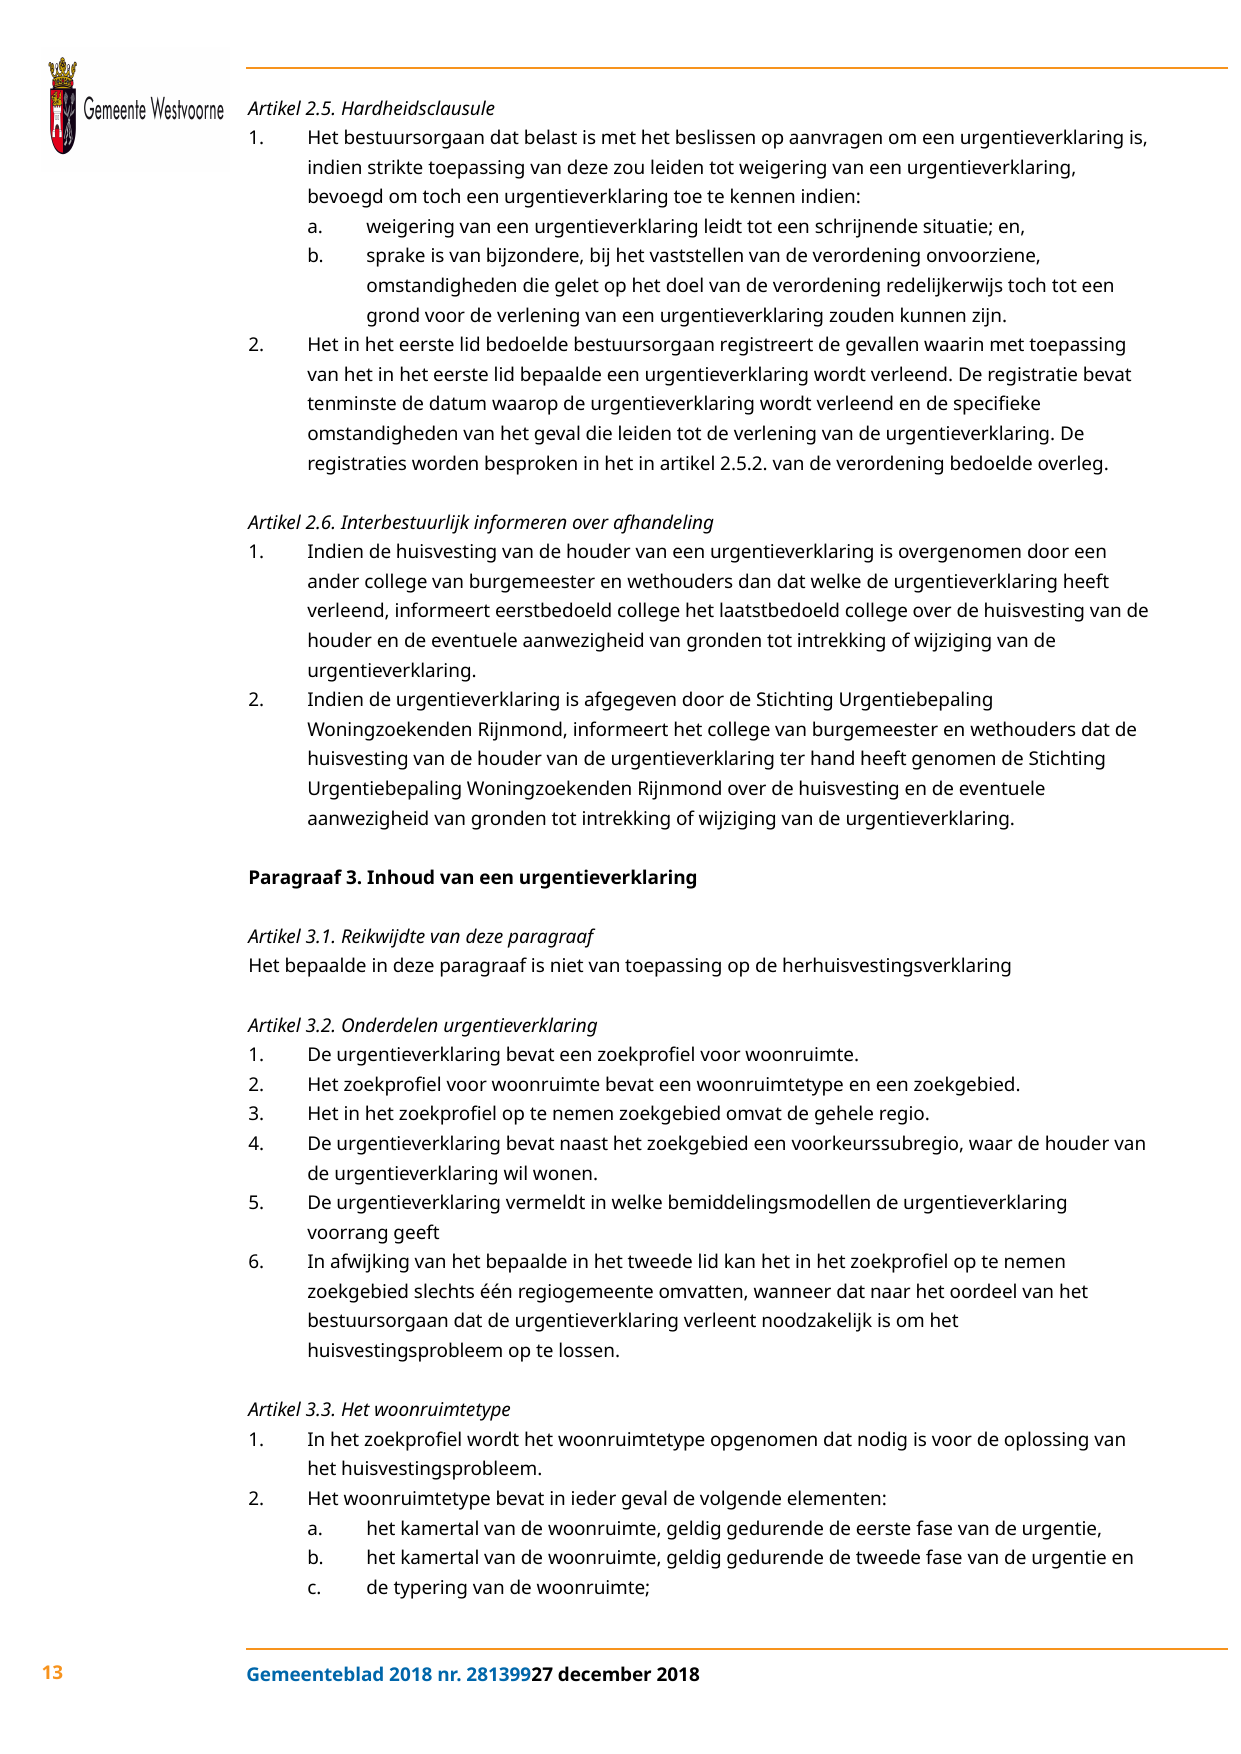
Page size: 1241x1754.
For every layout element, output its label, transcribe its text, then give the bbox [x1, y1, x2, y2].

text Artikel 3.3. Het woonruimtetype [248, 1396, 1152, 1422]
list Indien de huisvesting van de houder van een urgentieverklaring is overgenomen door een ander college van burgemeester en wethouders dan dat welke de urgentieverklaring heeft verleend, informeert eerstbedoeld college het laatstbedoeld college over de huisvesting van de houder en de eventuele aanwezigheid van gronden tot intrekking of wijziging van de urgentieverklaring. [248, 538, 1152, 683]
list De urgentieverklaring bevat een zoekprofiel voor woonruimte. [248, 1041, 1152, 1067]
list de typering van de woonruimte; [307, 1574, 1152, 1600]
list Het in het zoekprofiel op te nemen zoekgebied omvat de gehele regio. [248, 1101, 1152, 1126]
list Het zoekprofiel voor woonruimte bevat een woonruimtetype en een zoekgebied. [248, 1071, 1152, 1097]
text Artikel 3.2. Onderdelen urgentieverklaring [248, 1012, 1152, 1038]
list Indien de urgentieverklaring is afgegeven door de Stichting Urgentiebepaling Woningzoekenden Rijnmond, informeert het college van burgemeester en wethouders dat de huisvesting van de houder van de urgentieverklaring ter hand heeft genomen de Stichting Urgentiebepaling Woningzoekenden Rijnmond over de huisvesting en de eventuele aanwezigheid van gronden tot intrekking of wijziging van de urgentieverklaring. [248, 686, 1152, 831]
text Artikel 2.6. Interbestuurlijk informeren over afhandeling [248, 509, 1152, 535]
list het kamertal van de woonruimte, geldig gedurende de eerste fase van de urgentie, [307, 1515, 1152, 1541]
list Het woonruimtetype bevat in ieder geval de volgende elementen: [248, 1485, 1152, 1511]
list De urgentieverklaring bevat naast het zoekgebied een voorkeurssubregio, waar de houder van de urgentieverklaring wil wonen. [248, 1130, 1152, 1186]
text Artikel 2.5. Hardheidsclausule [248, 95, 1152, 121]
list In het zoekprofiel wordt het woonruimtetype opgenomen dat nodig is voor de oplossing van het huisvestingsprobleem. [248, 1426, 1152, 1481]
picture [41, 47, 231, 172]
text Paragraaf 3. Inhoud van een urgentieverklaring [248, 864, 1152, 890]
list weigering van een urgentieverklaring leidt tot een schrijnende situatie; en, [307, 213, 1152, 239]
text Het bepaalde in deze paragraaf is niet van toepassing op de herhuisvestingsverklaring [248, 953, 1152, 978]
text Artikel 3.1. Reikwijdte van deze paragraaf [248, 923, 1152, 949]
list In afwijking van het bepaalde in het tweede lid kan het in het zoekprofiel op te nemen zoekgebied slechts één regiogemeente omvatten, wanneer dat naar het oordeel van het bestuursorgaan dat de urgentieverklaring verleent noodzakelijk is om het huisvestingsprobleem op te lossen. [248, 1248, 1152, 1363]
list sprake is van bijzondere, bij het vaststellen van de verordening onvoorziene, omstandigheden die gelet op het doel van de verordening redelijkerwijs toch tot een grond voor de verlening van een urgentieverklaring zouden kunnen zijn. [307, 243, 1152, 328]
list Het bestuursorgaan dat belast is met het beslissen op aanvragen om een urgentieverklaring is, indien strikte toepassing van deze zou leiden tot weigering van een urgentieverklaring, bevoegd om toch een urgentieverklaring toe te kennen indien: [248, 124, 1152, 209]
list het kamertal van de woonruimte, geldig gedurende de tweede fase van de urgentie en [307, 1544, 1152, 1570]
list De urgentieverklaring vermeldt in welke bemiddelingsmodellen de urgentieverklaring voorrang geeft [248, 1189, 1152, 1245]
list Het in het eerste lid bedoelde bestuursorgaan registreert de gevallen waarin met toepassing van het in het eerste lid bepaalde een urgentieverklaring wordt verleend. De registratie bevat tenminste de datum waarop de urgentieverklaring wordt verleend en de specifieke omstandigheden van het geval die leiden tot de verlening van de urgentieverklaring. De registraties worden besproken in het in artikel 2.5.2. van de verordening bedoelde overleg. [248, 331, 1152, 476]
